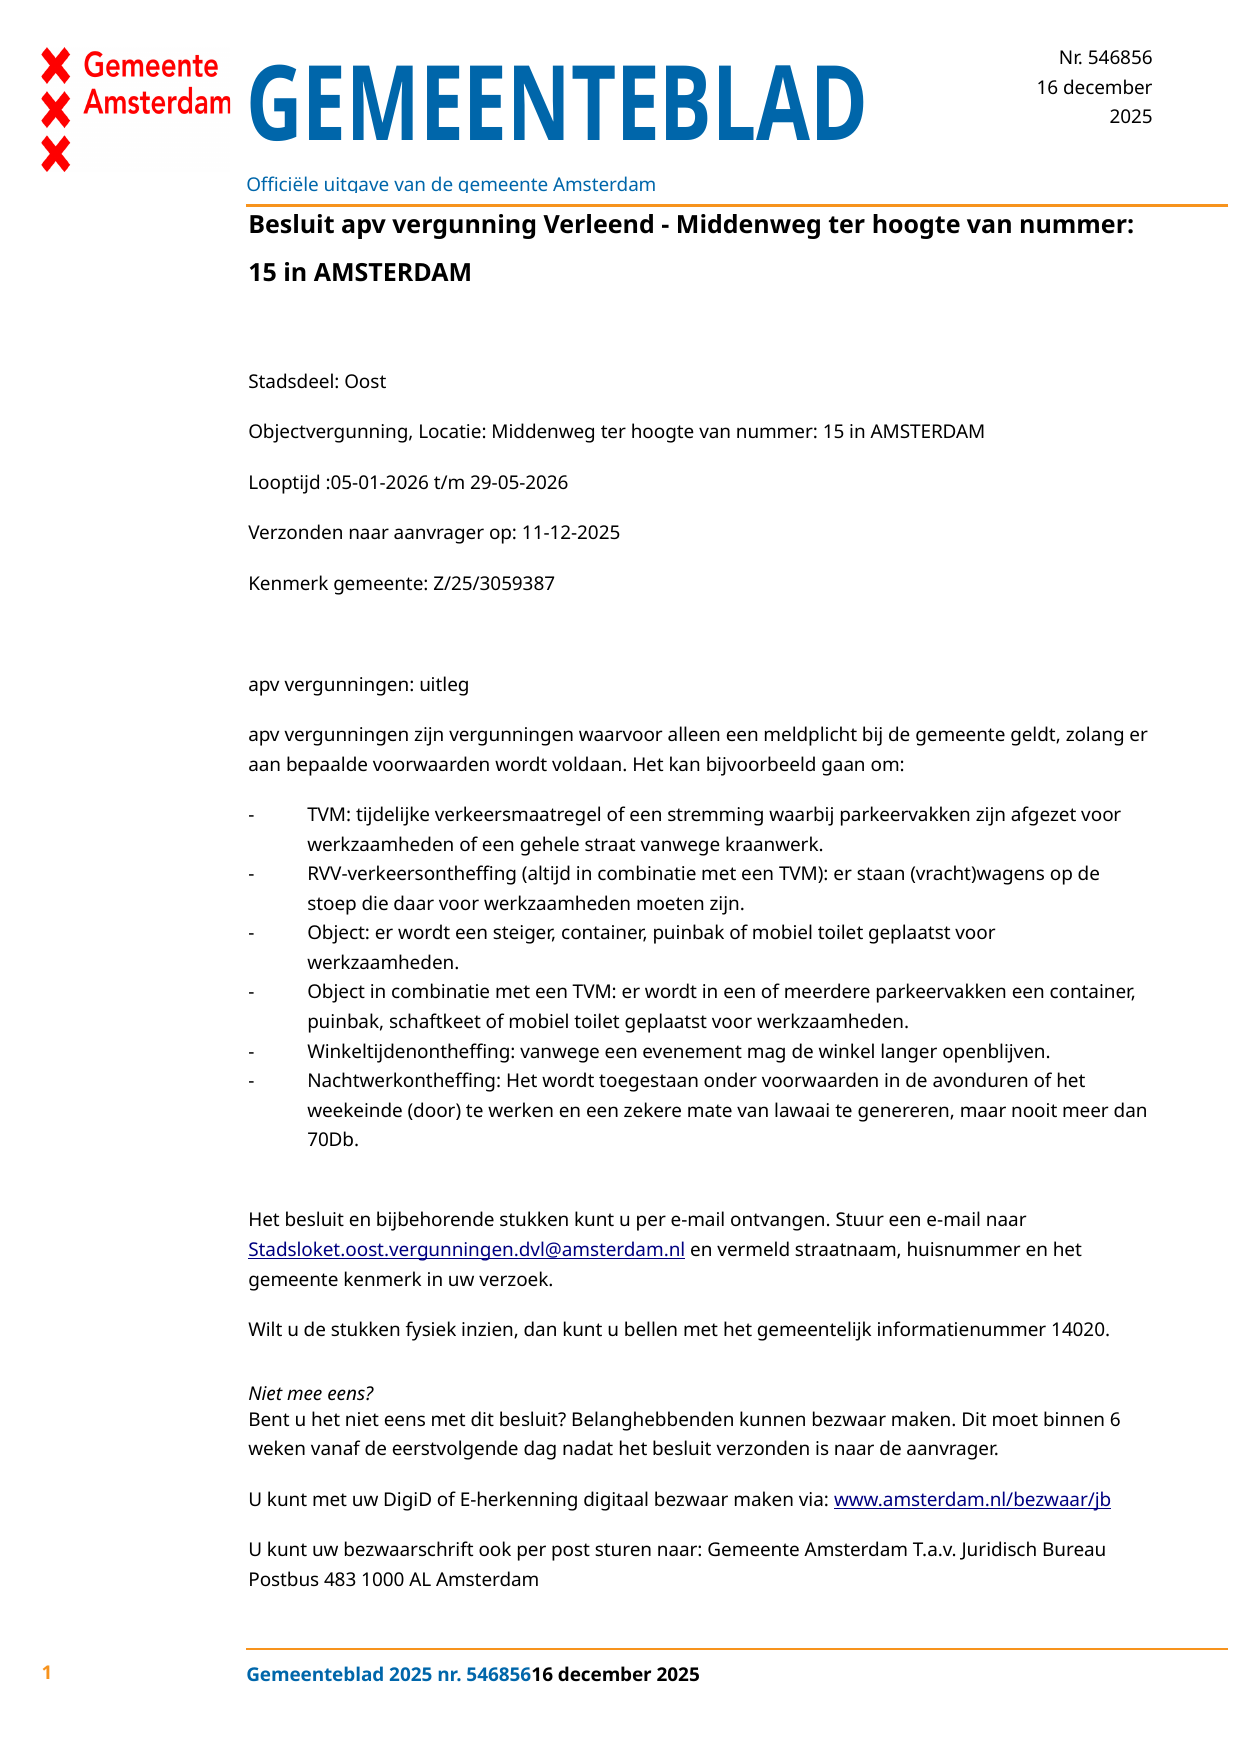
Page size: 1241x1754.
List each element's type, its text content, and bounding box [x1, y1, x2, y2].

text apv vergunningen: uitleg [248, 671, 1152, 697]
list Winkeltijdenontheffing: vanwege een evenement mag de winkel langer openblijven. [248, 1038, 1152, 1064]
picture [41, 47, 231, 172]
text Looptijd :05-01-2026 t/m 29-05-2026 [248, 469, 1152, 495]
list Object: er wordt een steiger, container, puinbak of mobiel toilet geplaatst voor werkzaamheden. [248, 919, 1152, 975]
text Bent u het niet eens met dit besluit? Belanghebbenden kunnen bezwaar maken. Dit moet binnen 6 weken vanaf de eerstvolgende dag nadat het besluit verzonden is naar de aanvrager. [248, 1406, 1152, 1461]
list Object in combinatie met een TVM: er wordt in een of meerdere parkeervakken een container, puinbak, schaftkeet of mobiel toilet geplaatst voor werkzaamheden. [248, 979, 1152, 1034]
list RVV-verkeersontheffing (altijd in combinatie met een TVM): er staan (vracht)wagens op de stoep die daar voor werkzaamheden moeten zijn. [248, 860, 1152, 916]
text U kunt met uw DigiD of E-herkenning digitaal bezwaar maken via: www.amsterdam.nl/bezwaar/jb [248, 1486, 1152, 1512]
text Niet mee eens? [248, 1380, 1152, 1406]
text apv vergunningen zijn vergunningen waarvoor alleen een meldplicht bij de gemeente geldt, zolang er aan bepaalde voorwaarden wordt voldaan. Het kan bijvoorbeeld gaan om: [248, 721, 1152, 777]
text Het besluit en bijbehorende stukken kunt u per e-mail ontvangen. Stuur een e-mail naar Stadsloket.oost.vergunningen.dvl@amsterdam.nl en vermeld straatnaam, huisnummer en het gemeente kenmerk in uw verzoek. [248, 1207, 1152, 1292]
text Verzonden naar aanvrager op: 11-12-2025 [248, 519, 1152, 545]
list TVM: tijdelijke verkeersmaatregel of een stremming waarbij parkeervakken zijn afgezet voor werkzaamheden of een gehele straat vanwege kraanwerk. [248, 801, 1152, 857]
text Wilt u de stukken fysiek inzien, dan kunt u bellen met het gemeentelijk informatienummer 14020. [248, 1316, 1152, 1342]
text Objectvergunning, Locatie: Middenweg ter hoogte van nummer: 15 in AMSTERDAM [248, 419, 1152, 444]
text Besluit apv vergunning Verleend - Middenweg ter hoogte van nummer: 15 in AMSTERDAM [248, 207, 1152, 288]
text U kunt uw bezwaarschrift ook per post sturen naar: Gemeente Amsterdam T.a.v. Juridisch Bureau Postbus 483 1000 AL Amsterdam [248, 1536, 1152, 1592]
list Nachtwerkontheffing: Het wordt toegestaan onder voorwaarden in de avonduren of het weekeinde (door) te werken en een zekere mate van lawaai te genereren, maar nooit meer dan 70Db. [248, 1067, 1152, 1152]
text Stadsdeel: Oost [248, 368, 1152, 394]
text Kenmerk gemeente: Z/25/3059387 [248, 570, 1152, 596]
